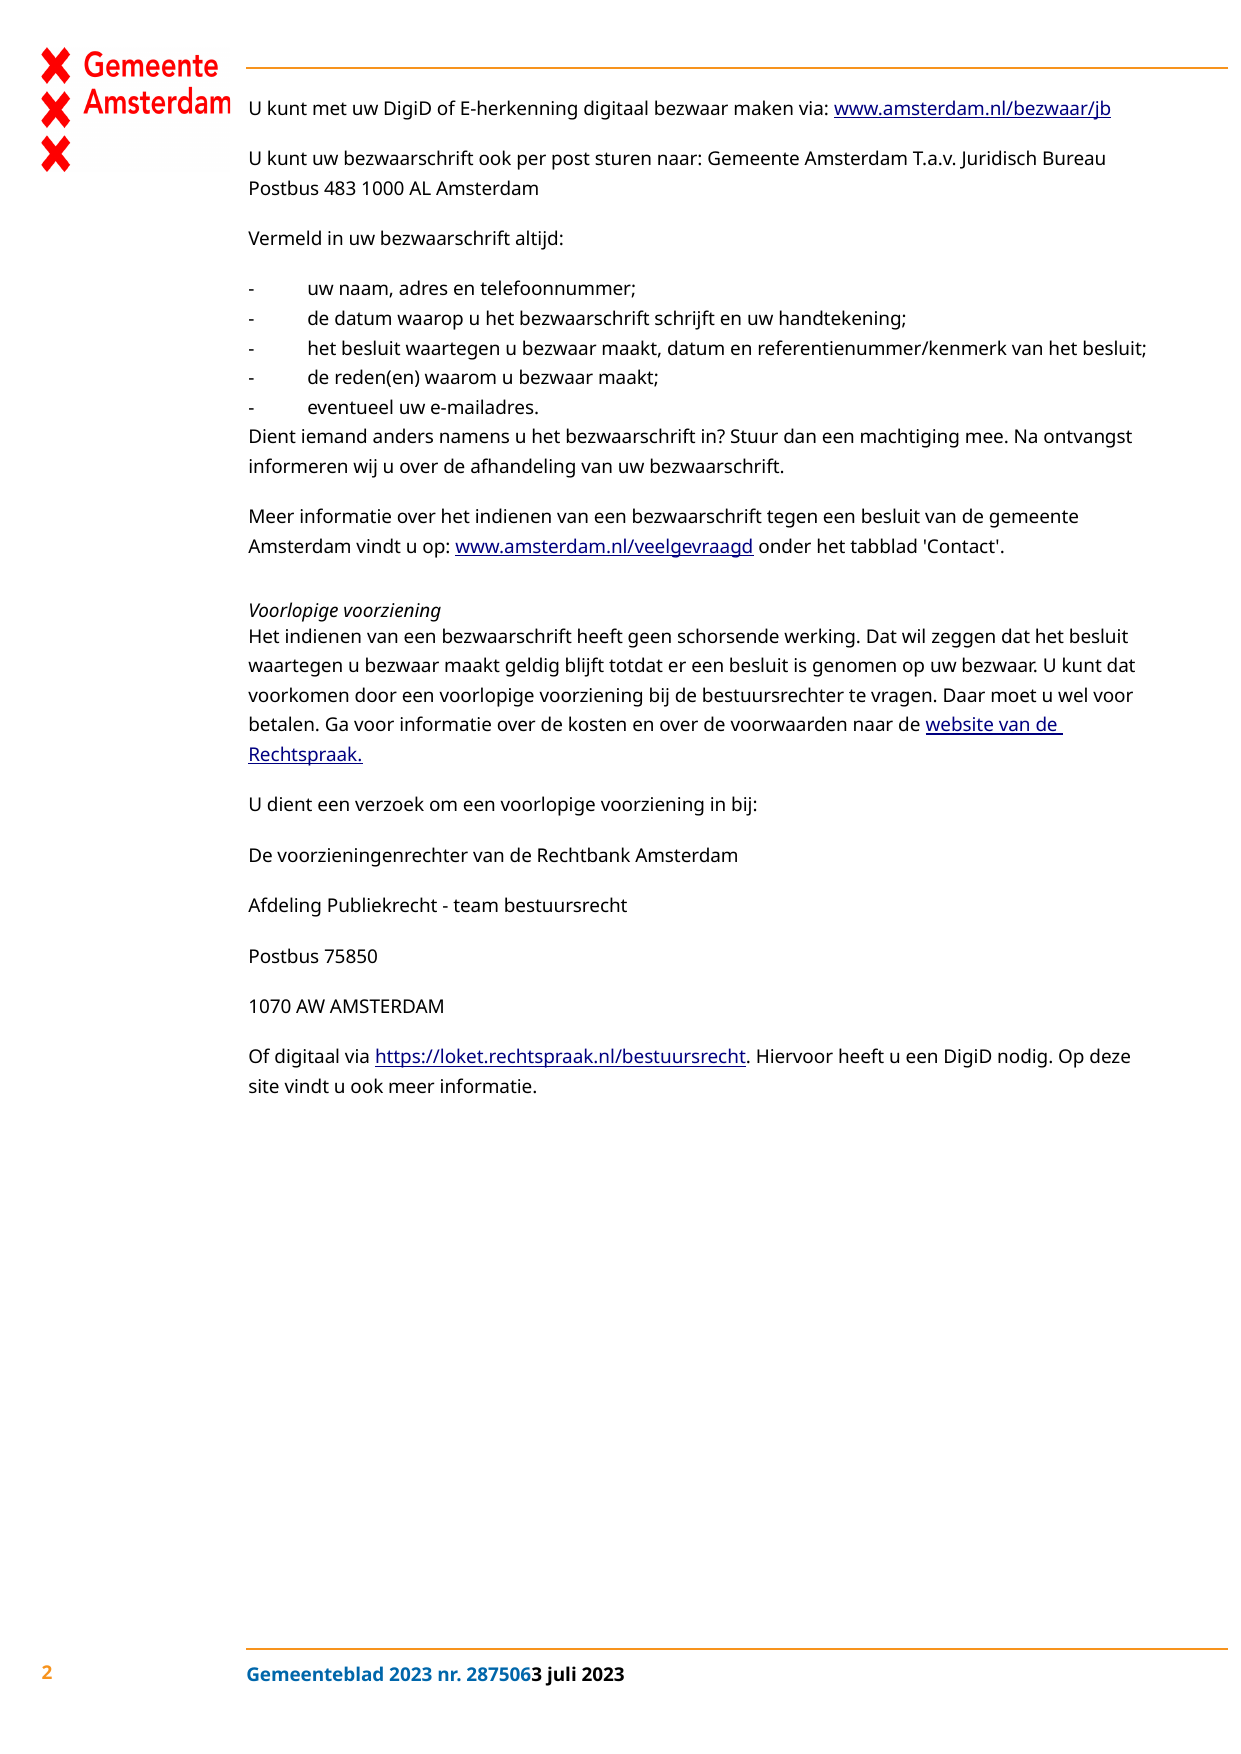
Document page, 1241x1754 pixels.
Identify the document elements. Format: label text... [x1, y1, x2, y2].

text U kunt met uw DigiD of E-herkenning digitaal bezwaar maken via: www.amsterdam.nl/bezwaar/jb [248, 95, 1152, 121]
list de datum waarop u het bezwaarschrift schrijft en uw handtekening; [248, 305, 1152, 331]
text Dient iemand anders namens u het bezwaarschrift in? Stuur dan een machtiging mee. Na ontvangst informeren wij u over de afhandeling van uw bezwaarschrift. [248, 423, 1152, 479]
list de reden(en) waarom u bezwaar maakt; [248, 364, 1152, 390]
text Of digitaal via https://loket.rechtspraak.nl/bestuursrecht. Hiervoor heeft u een DigiD nodig. Op deze site vindt u ook meer informatie. [248, 1044, 1152, 1099]
picture [41, 47, 231, 172]
list het besluit waartegen u bezwaar maakt, datum en referentienummer/kenmerk van het besluit; [248, 335, 1152, 361]
text Vermeld in uw bezwaarschrift altijd: [248, 225, 1152, 251]
text Postbus 75850 [248, 943, 1152, 968]
text Afdeling Publiekrecht - team bestuursrecht [248, 892, 1152, 918]
text 1070 AW AMSTERDAM [248, 993, 1152, 1019]
text U kunt uw bezwaarschrift ook per post sturen naar: Gemeente Amsterdam T.a.v. Juridisch Bureau Postbus 483 1000 AL Amsterdam [248, 145, 1152, 201]
list uw naam, adres en telefoonnummer; [248, 276, 1152, 301]
text Het indienen van een bezwaarschrift heeft geen schorsende werking. Dat wil zeggen dat het besluit waartegen u bezwaar maakt geldig blijft totdat er een besluit is genomen op uw bezwaar. U kunt dat voorkomen door een voorlopige voorziening bij de bestuursrechter te vragen. Daar moet u wel voor betalen. Ga voor informatie over de kosten en over de voorwaarden naar de website van de Rechtspraak. [248, 623, 1152, 767]
text U dient een verzoek om een voorlopige voorziening in bij: [248, 792, 1152, 817]
list eventueel uw e-mailadres. [248, 394, 1152, 420]
text Voorlopige voorziening [248, 597, 1152, 623]
text De voorzieningenrechter van de Rechtbank Amsterdam [248, 842, 1152, 868]
text Meer informatie over het indienen van een bezwaarschrift tegen een besluit van de gemeente Amsterdam vindt u op: www.amsterdam.nl/veelgevraagd onder het tabblad 'Contact'. [248, 503, 1152, 559]
